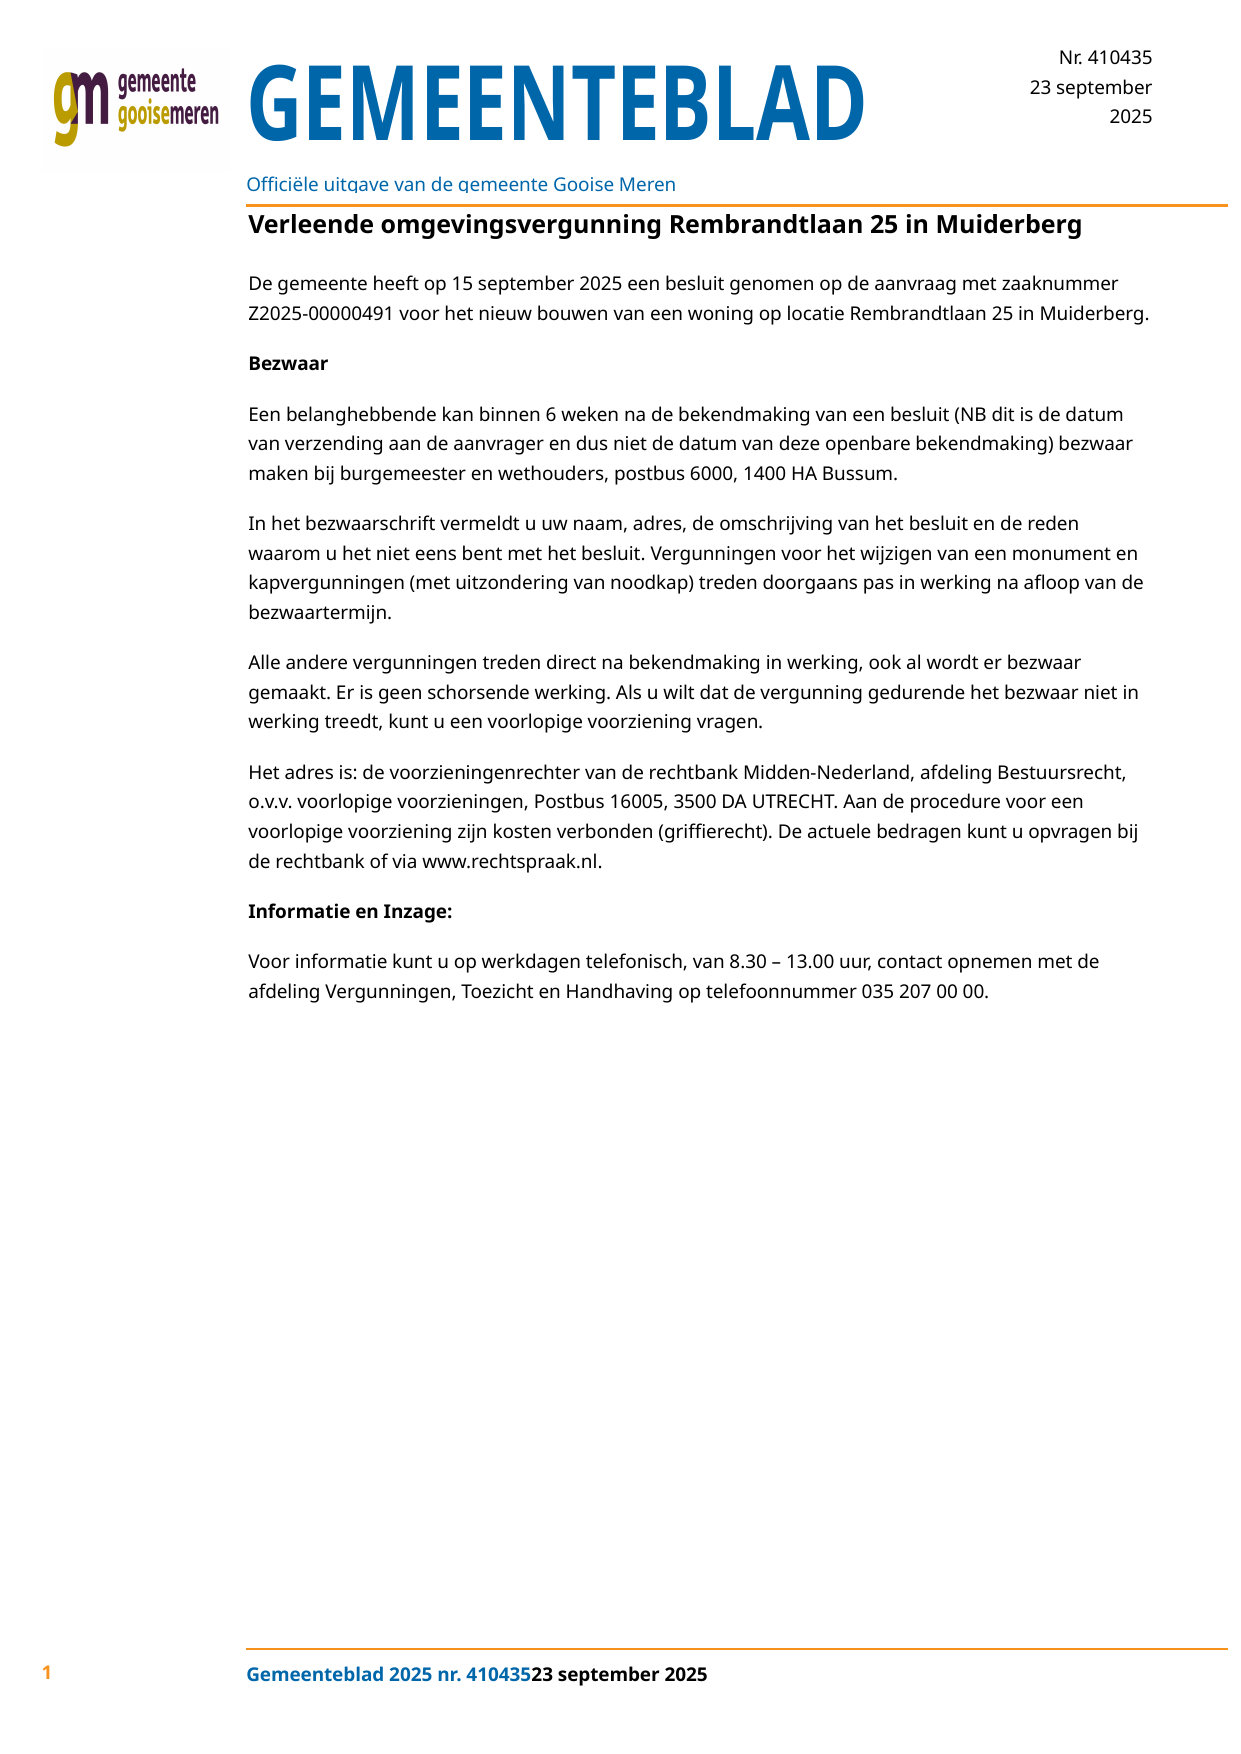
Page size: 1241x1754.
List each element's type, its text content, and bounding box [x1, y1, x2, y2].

text Voor informatie kunt u op werkdagen telefonisch, van 8.30 – 13.00 uur, contact opnemen met de afdeling Vergunningen, Toezicht en Handhaving op telefoonnummer 035 207 00 00. [248, 949, 1152, 1004]
text De gemeente heeft op 15 september 2025 een besluit genomen op de aanvraag met zaaknummer Z2025-00000491 voor het nieuw bouwen van een woning op locatie Rembrandtlaan 25 in Muiderberg. [248, 270, 1152, 326]
text Verleende omgevingsvergunning Rembrandtlaan 25 in Muiderberg [248, 207, 1152, 241]
text Informatie en Inzage: [248, 898, 1152, 924]
text Een belanghebbende kan binnen 6 weken na de bekendmaking van een besluit (NB dit is de datum van verzending aan de aanvrager en dus niet de datum van deze openbare bekendmaking) bezwaar maken bij burgemeester en wethouders, postbus 6000, 1400 HA Bussum. [248, 401, 1152, 486]
picture [41, 47, 231, 172]
text Het adres is: de voorzieningenrechter van de rechtbank Midden-Nederland, afdeling Bestuursrecht, o.v.v. voorlopige voorzieningen, Postbus 16005, 3500 DA UTRECHT. Aan de procedure voor een voorlopige voorziening zijn kosten verbonden (griffierecht). De actuele bedragen kunt u opvragen bij de rechtbank of via www.rechtspraak.nl. [248, 759, 1152, 873]
text In het bezwaarschrift vermeldt u uw naam, adres, de omschrijving van het besluit en de reden waarom u het niet eens bent met het besluit. Vergunningen voor het wijzigen van een monument en kapvergunningen (met uitzondering van noodkap) treden doorgaans pas in werking na afloop van de bezwaartermijn. [248, 510, 1152, 625]
text Bezwaar [248, 350, 1152, 376]
text Alle andere vergunningen treden direct na bekendmaking in werking, ook al wordt er bezwaar gemaakt. Er is geen schorsende werking. Als u wilt dat de vergunning gedurende het bezwaar niet in werking treedt, kunt u een voorlopige voorziening vragen. [248, 649, 1152, 734]
